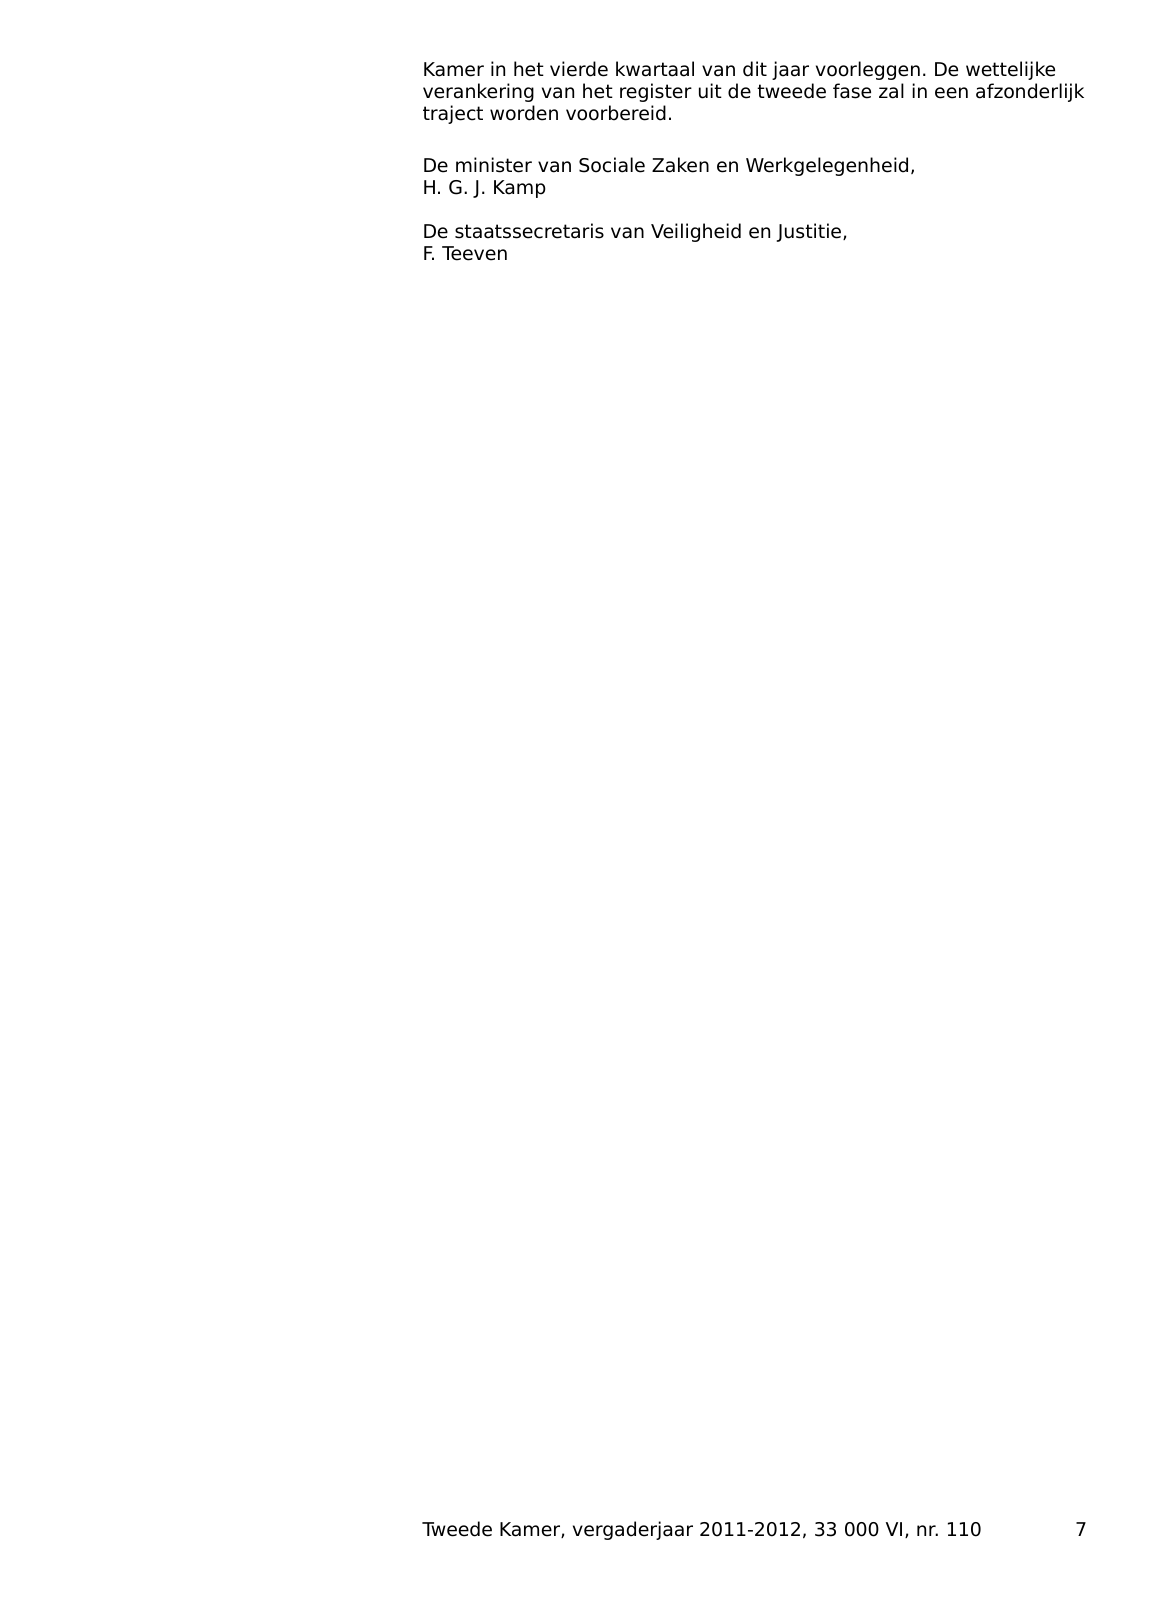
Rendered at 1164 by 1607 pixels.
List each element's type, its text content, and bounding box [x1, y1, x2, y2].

text De staatssecretaris van Veiligheid en Justitie, F. Teeven [422, 221, 1087, 265]
text Kamer in het vierde kwartaal van dit jaar voorleggen. De wettelijke verankering van het register uit de tweede fase zal in een afzonderlijk traject worden voorbereid. [422, 59, 1087, 125]
text De minister van Sociale Zaken en Werkgelegenheid, H. G. J. Kamp [422, 155, 1087, 199]
